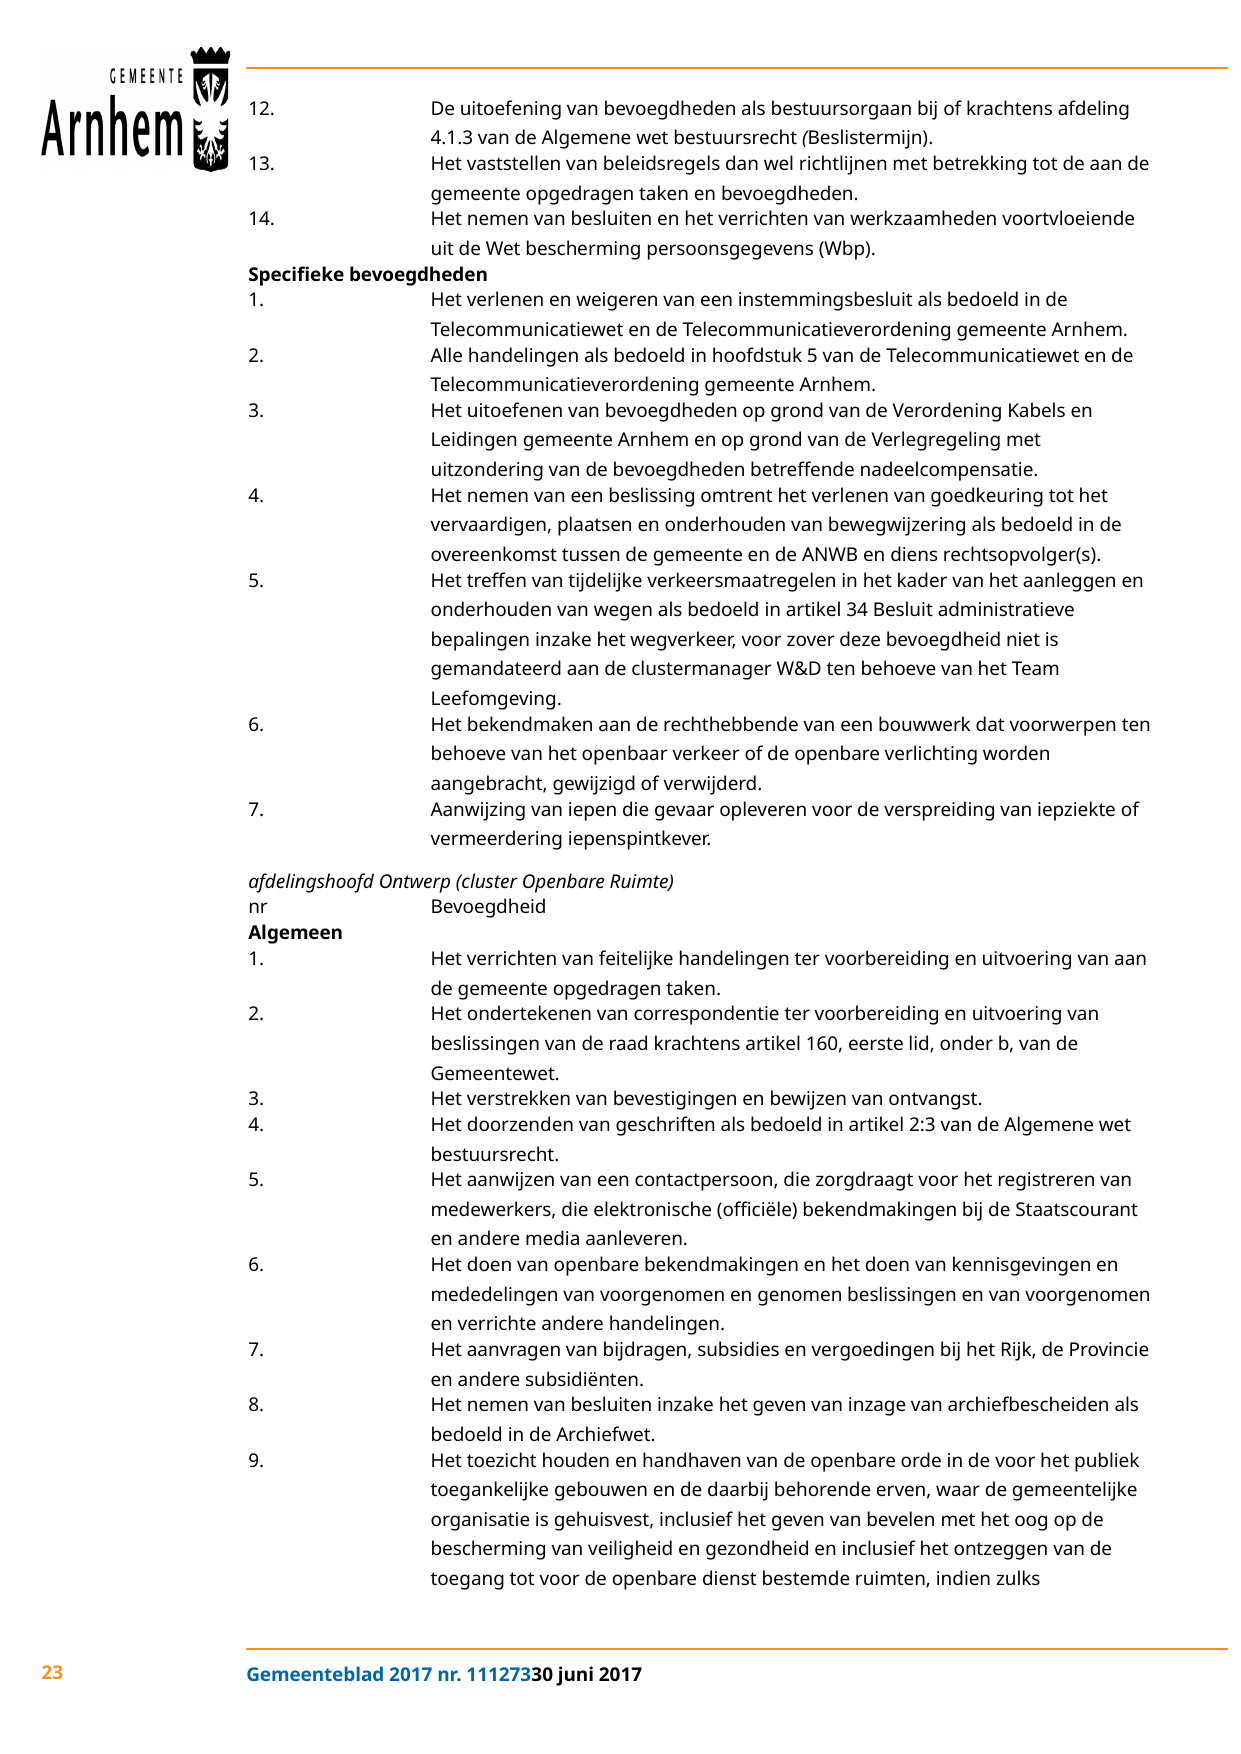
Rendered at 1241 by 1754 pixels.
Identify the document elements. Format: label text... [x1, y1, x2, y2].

table_cell 12. [248, 95, 430, 150]
table_cell 14. [248, 205, 430, 261]
table_cell Aanwijzing van iepen die gevaar opleveren voor de verspreiding van iepziekte of vermeerdering iepenspintkever. [430, 796, 1152, 851]
table_cell Het doorzenden van geschriften als bedoeld in artikel 2:3 van de Algemene wet bestuursrecht. [430, 1111, 1152, 1166]
table_cell Het aanwijzen van een contactpersoon, die zorgdraagt voor het registreren van medewerkers, die elektronische (officiële) bekendmakingen bij de Staatscourant en andere media aanleveren. [430, 1166, 1152, 1251]
table_cell 6. [248, 1251, 430, 1336]
table_cell 1. [248, 286, 430, 342]
table_cell Het nemen van besluiten en het verrichten van werkzaamheden voortvloeiende uit de Wet bescherming persoonsgegevens (Wbp). [430, 205, 1152, 261]
table_cell 5. [248, 567, 430, 711]
table_cell 3. [248, 1085, 430, 1111]
table_cell Specifieke bevoegdheden [248, 261, 1152, 286]
table_cell Het nemen van een beslissing omtrent het verlenen van goedkeuring tot het vervaardigen, plaatsen en onderhouden van bewegwijzering als bedoeld in de overeenkomst tussen de gemeente en de ANWB en diens rechtsopvolger(s). [430, 482, 1152, 567]
table_cell 7. [248, 796, 430, 851]
table_cell Het verstrekken van bevestigingen en bewijzen van ontvangst. [430, 1085, 1152, 1111]
table_cell 2. [248, 342, 430, 397]
table_cell Het nemen van besluiten inzake het geven van inzage van archiefbescheiden als bedoeld in de Archiefwet. [430, 1392, 1152, 1447]
table_cell Het verlenen en weigeren van een instemmingsbesluit als bedoeld in de Telecommunicatiewet en de Telecommunicatieverordening gemeente Arnhem. [430, 286, 1152, 342]
table_cell Algemeen [248, 920, 1152, 945]
table_cell Alle handelingen als bedoeld in hoofdstuk 5 van de Telecommunicatiewet en de Telecommunicatieverordening gemeente Arnhem. [430, 342, 1152, 397]
table_cell Het treffen van tijdelijke verkeersmaatregelen in het kader van het aanleggen en onderhouden van wegen als bedoeld in artikel 34 Besluit administratieve bepalingen inzake het wegverkeer, voor zover deze bevoegdheid niet is gemandateerd aan de clustermanager W&D ten behoeve van het Team Leefomgeving. [430, 567, 1152, 711]
table_cell 2. [248, 1001, 430, 1085]
table_cell 1. [248, 945, 430, 1001]
table_cell 8. [248, 1392, 430, 1447]
table_header nr [248, 894, 430, 919]
table_cell 3. [248, 397, 430, 482]
table_cell Het bekendmaken aan de rechthebbende van een bouwwerk dat voorwerpen ten behoeve van het openbaar verkeer of de openbare verlichting worden aangebracht, gewijzigd of verwijderd. [430, 711, 1152, 796]
table_cell 13. [248, 150, 430, 205]
table_cell 7. [248, 1336, 430, 1392]
table_cell 4. [248, 482, 430, 567]
table_cell De uitoefening van bevoegdheden als bestuursorgaan bij of krachtens afdeling 4.1.3 van de Algemene wet bestuursrecht (Beslistermijn). [430, 95, 1152, 150]
table_cell Het verrichten van feitelijke handelingen ter voorbereiding en uitvoering van aan de gemeente opgedragen taken. [430, 945, 1152, 1001]
picture [41, 47, 231, 172]
table_header Bevoegdheid [430, 894, 1152, 919]
table_cell Het ondertekenen van correspondentie ter voorbereiding en uitvoering van beslissingen van de raad krachtens artikel 160, eerste lid, onder b, van de Gemeentewet. [430, 1001, 1152, 1085]
text afdelingshoofd Ontwerp (cluster Openbare Ruimte) [248, 868, 1152, 894]
table_cell 5. [248, 1166, 430, 1251]
table_cell 6. [248, 711, 430, 796]
table_cell Het doen van openbare bekendmakingen en het doen van kennisgevingen en mededelingen van voorgenomen en genomen beslissingen en van voorgenomen en verrichte andere handelingen. [430, 1251, 1152, 1336]
table_cell Het uitoefenen van bevoegdheden op grond van de Verordening Kabels en Leidingen gemeente Arnhem en op grond van de Verlegregeling met uitzondering van de bevoegdheden betreffende nadeelcompensatie. [430, 397, 1152, 482]
table_cell Het vaststellen van beleidsregels dan wel richtlijnen met betrekking tot de aan de gemeente opgedragen taken en bevoegdheden. [430, 150, 1152, 205]
table_cell Het toezicht houden en handhaven van de openbare orde in de voor het publiek toegankelijke gebouwen en de daarbij behorende erven, waar de gemeentelijke organisatie is gehuisvest, inclusief het geven van bevelen met het oog op de bescherming van veiligheid en gezondheid en inclusief het ontzeggen van de toegang tot voor de openbare dienst bestemde ruimten, indien zulks [430, 1447, 1152, 1591]
table_cell 9. [248, 1447, 430, 1591]
table_cell Het aanvragen van bijdragen, subsidies en vergoedingen bij het Rijk, de Provincie en andere subsidiënten. [430, 1336, 1152, 1392]
table_cell 4. [248, 1111, 430, 1166]
